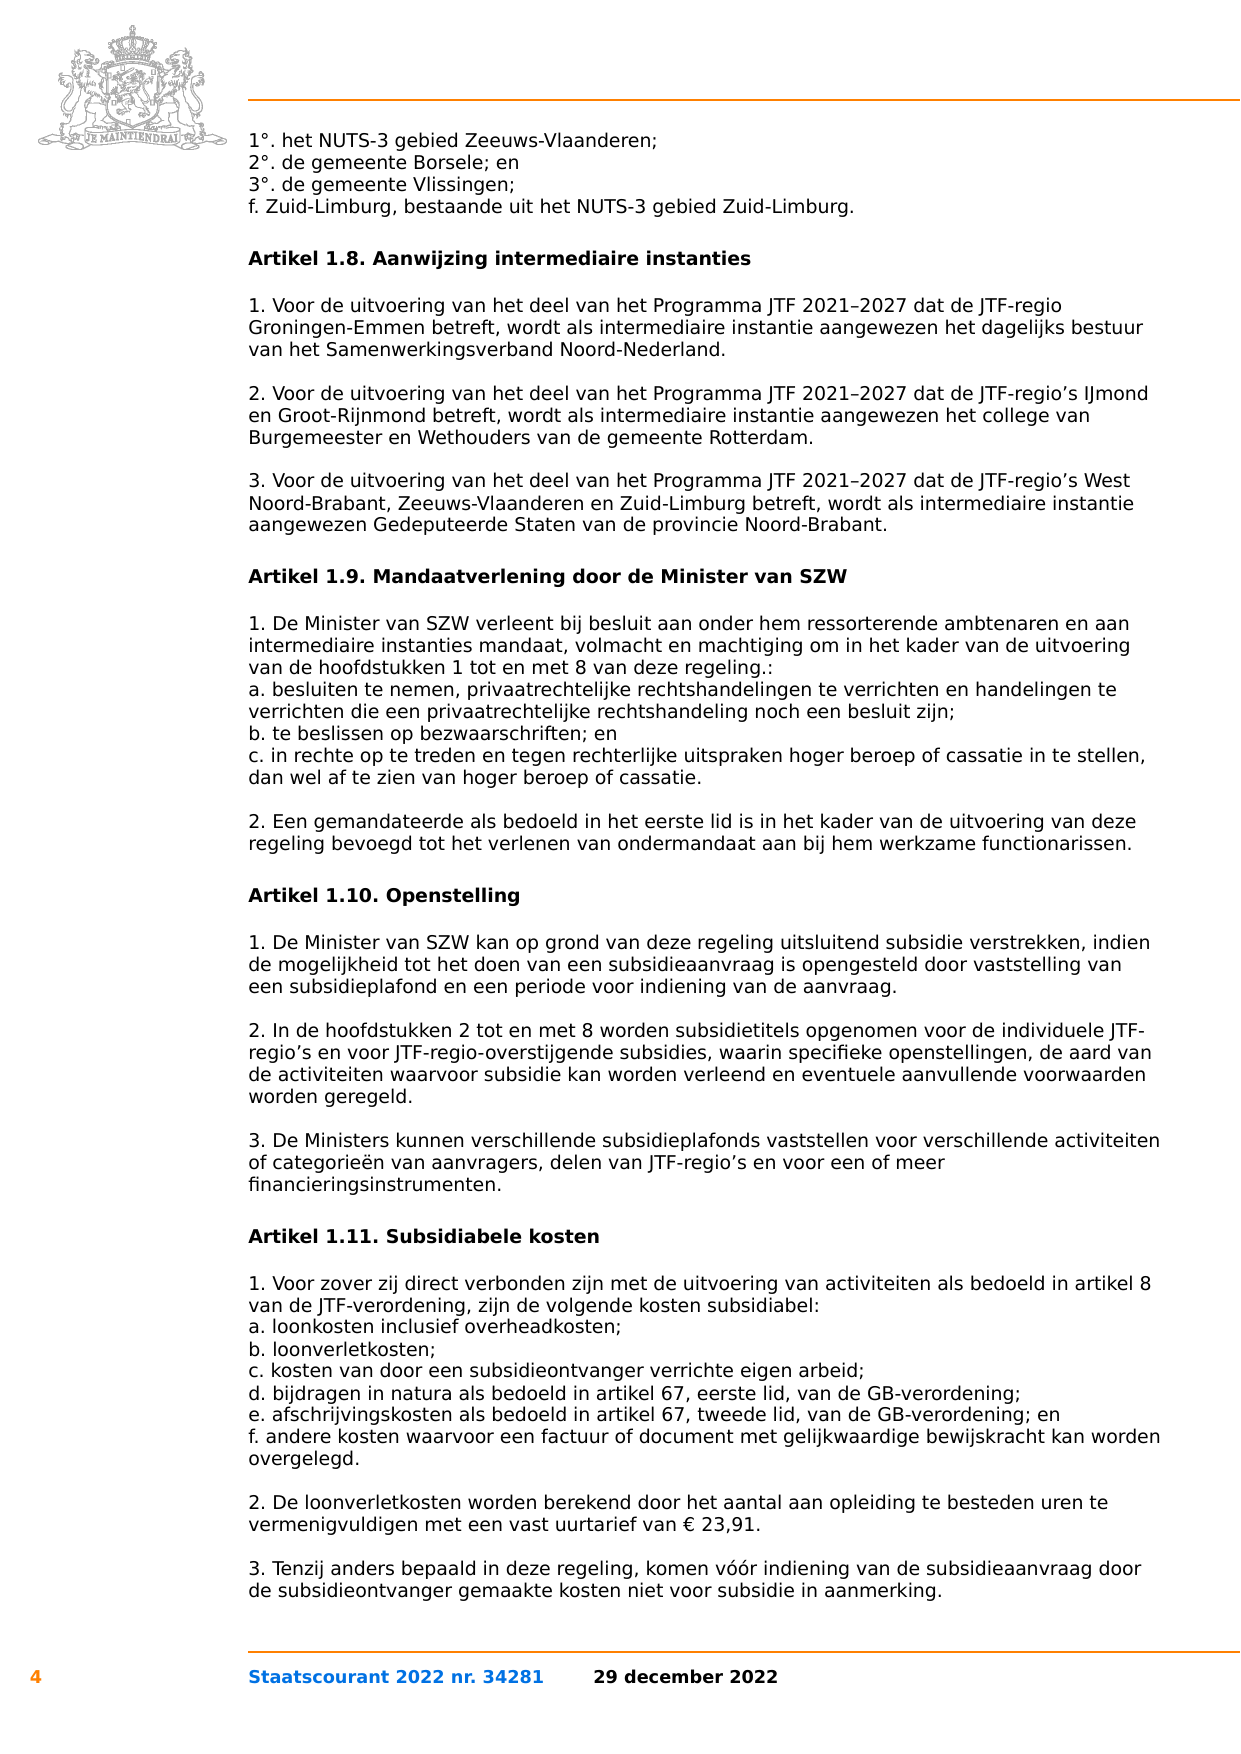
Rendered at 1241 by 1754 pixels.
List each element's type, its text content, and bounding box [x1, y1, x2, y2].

subtitle Artikel 1.10. Openstelling [248, 885, 1163, 907]
picture [38, 25, 227, 150]
text f. Zuid-Limburg, bestaande uit het NUTS-3 gebied Zuid-Limburg. [248, 196, 1163, 218]
text 2. In de hoofdstukken 2 tot en met 8 worden subsidietitels opgenomen voor de individuele JTF-regio’s en voor JTF-regio-overstijgende subsidies, waarin specifieke openstellingen, de aard van de activiteiten waarvoor subsidie kan worden verleend en eventuele aanvullende voorwaarden worden geregeld. [248, 1020, 1163, 1108]
text 2. Een gemandateerde als bedoeld in het eerste lid is in het kader van de uitvoering van deze regeling bevoegd tot het verlenen van ondermandaat aan bij hem werkzame functionarissen. [248, 811, 1163, 855]
text b. loonverletkosten; [248, 1338, 1163, 1360]
text e. afschrijvingskosten als bedoeld in artikel 67, tweede lid, van de GB-verordening; en [248, 1404, 1163, 1426]
subtitle Artikel 1.11. Subsidiabele kosten [248, 1226, 1163, 1247]
text 1. De Minister van SZW verleent bij besluit aan onder hem ressorterende ambtenaren en aan intermediaire instanties mandaat, volmacht en machtiging om in het kader van de uitvoering van de hoofdstukken 1 tot en met 8 van deze regeling.: [248, 613, 1163, 679]
text 1. De Minister van SZW kan op grond van deze regeling uitsluitend subsidie verstrekken, indien de mogelijkheid tot het doen van een subsidieaanvraag is opengesteld door vaststelling van een subsidieplafond en een periode voor indiening van de aanvraag. [248, 932, 1163, 998]
text 1. Voor de uitvoering van het deel van het Programma JTF 2021–2027 dat de JTF-regio Groningen-Emmen betreft, wordt als intermediaire instantie aangewezen het dagelijks bestuur van het Samenwerkingsverband Noord-Nederland. [248, 295, 1163, 361]
text f. andere kosten waarvoor een factuur of document met gelijkwaardige bewijskracht kan worden overgelegd. [248, 1426, 1163, 1470]
text 3. De Ministers kunnen verschillende subsidieplafonds vaststellen voor verschillende activiteiten of categorieën van aanvragers, delen van JTF-regio’s en voor een of meer financieringsinstrumenten. [248, 1129, 1163, 1196]
text b. te beslissen op bezwaarschriften; en [248, 723, 1163, 745]
text 2. De loonverletkosten worden berekend door het aantal aan opleiding te besteden uren te vermenigvuldigen met een vast uurtarief van € 23,91. [248, 1492, 1163, 1536]
text a. besluiten te nemen, privaatrechtelijke rechtshandelingen te verrichten en handelingen te verrichten die een privaatrechtelijke rechtshandeling noch een besluit zijn; [248, 679, 1163, 723]
subtitle Artikel 1.9. Mandaatverlening door de Minister van SZW [248, 566, 1163, 588]
text 2. Voor de uitvoering van het deel van het Programma JTF 2021–2027 dat de JTF-regio’s IJmond en Groot-Rijnmond betreft, wordt als intermediaire instantie aangewezen het college van Burgemeester en Wethouders van de gemeente Rotterdam. [248, 383, 1163, 448]
text 2°. de gemeente Borsele; en [248, 152, 1163, 174]
text 1°. het NUTS-3 gebied Zeeuws-Vlaanderen; [248, 130, 1163, 152]
text c. kosten van door een subsidieontvanger verrichte eigen arbeid; [248, 1360, 1163, 1382]
text 3. Tenzij anders bepaald in deze regeling, komen vóór indiening van de subsidieaanvraag door de subsidieontvanger gemaakte kosten niet voor subsidie in aanmerking. [248, 1558, 1163, 1602]
text 1. Voor zover zij direct verbonden zijn met de uitvoering van activiteiten als bedoeld in artikel 8 van de JTF-verordening, zijn de volgende kosten subsidiabel: [248, 1272, 1163, 1316]
subtitle Artikel 1.8. Aanwijzing intermediaire instanties [248, 248, 1163, 270]
text 3. Voor de uitvoering van het deel van het Programma JTF 2021–2027 dat de JTF-regio’s West Noord-Brabant, Zeeuws-Vlaanderen en Zuid-Limburg betreft, wordt als intermediaire instantie aangewezen Gedeputeerde Staten van de provincie Noord-Brabant. [248, 470, 1163, 536]
text c. in rechte op te treden en tegen rechterlijke uitspraken hoger beroep of cassatie in te stellen, dan wel af te zien van hoger beroep of cassatie. [248, 745, 1163, 789]
text 3°. de gemeente Vlissingen; [248, 174, 1163, 196]
text a. loonkosten inclusief overheadkosten; [248, 1316, 1163, 1338]
text d. bijdragen in natura als bedoeld in artikel 67, eerste lid, van de GB-verordening; [248, 1382, 1163, 1404]
